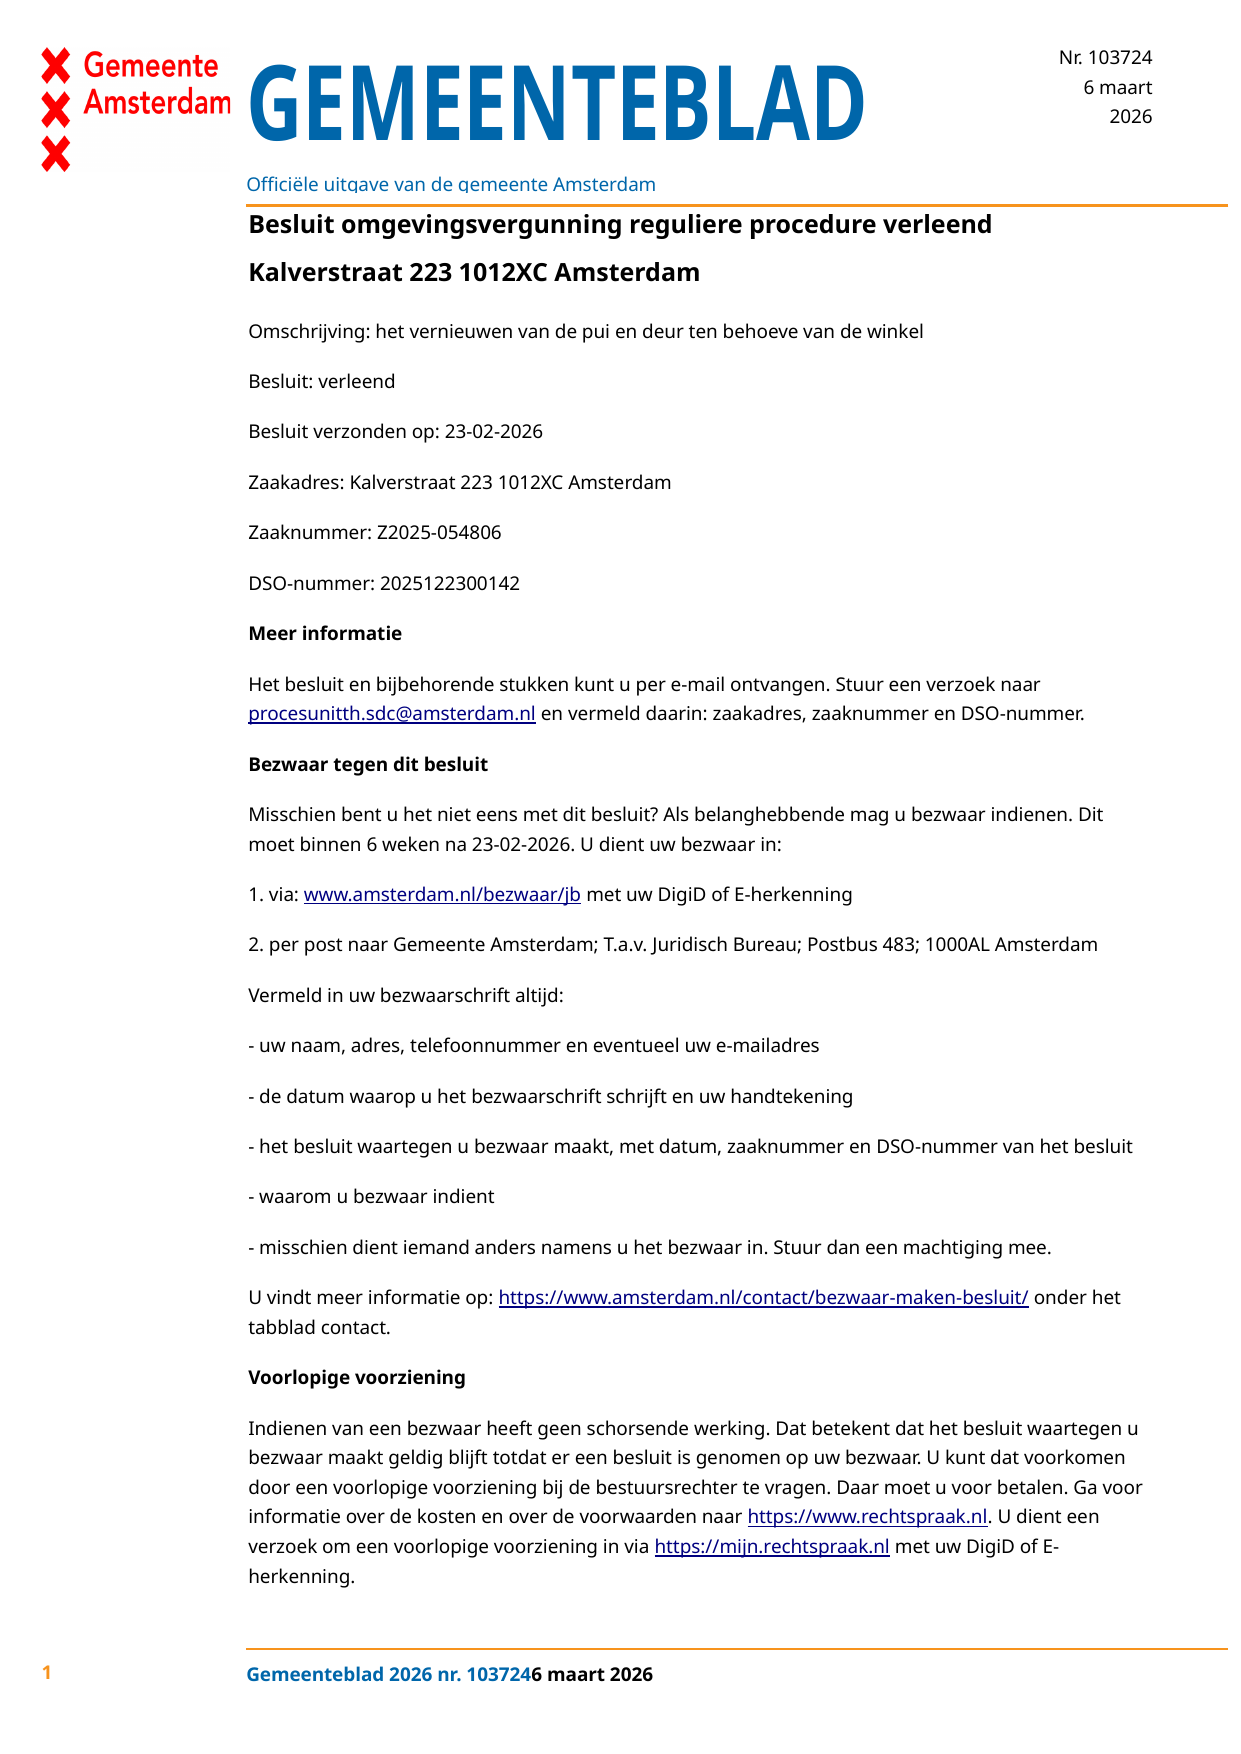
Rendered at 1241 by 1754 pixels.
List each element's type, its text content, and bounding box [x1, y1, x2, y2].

text Het besluit en bijbehorende stukken kunt u per e-mail ontvangen. Stuur een verzoek naar procesunitth.sdc@amsterdam.nl en vermeld daarin: zaakadres, zaaknummer en DSO-nummer. [248, 671, 1152, 726]
text Zaaknummer: Z2025-054806 [248, 519, 1152, 545]
text Vermeld in uw bezwaarschrift altijd: [248, 982, 1152, 1008]
text - de datum waarop u het bezwaarschrift schrijft en uw handtekening [248, 1083, 1152, 1109]
text - waarom u bezwaar indient [248, 1184, 1152, 1209]
text Besluit omgevingsvergunning reguliere procedure verleend Kalverstraat 223 1012XC Amsterdam [248, 207, 1152, 288]
text 2. per post naar Gemeente Amsterdam; T.a.v. Juridisch Bureau; Postbus 483; 1000AL Amsterdam [248, 932, 1152, 957]
text Meer informatie [248, 620, 1152, 646]
text Voorlopige voorziening [248, 1364, 1152, 1390]
text - het besluit waartegen u bezwaar maakt, met datum, zaaknummer en DSO-nummer van het besluit [248, 1133, 1152, 1159]
text - uw naam, adres, telefoonnummer en eventueel uw e-mailadres [248, 1032, 1152, 1058]
text U vindt meer informatie op: https://www.amsterdam.nl/contact/bezwaar-maken-besluit/ onder het tabblad contact. [248, 1284, 1152, 1340]
text Bezwaar tegen dit besluit [248, 751, 1152, 777]
text Zaakadres: Kalverstraat 223 1012XC Amsterdam [248, 469, 1152, 495]
text Indienen van een bezwaar heeft geen schorsende werking. Dat betekent dat het besluit waartegen u bezwaar maakt geldig blijft totdat er een besluit is genomen op uw bezwaar. U kunt dat voorkomen door een voorlopige voorziening bij de bestuursrechter te vragen. Daar moet u voor betalen. Ga voor informatie over de kosten en over de voorwaarden naar https://www.rechtspraak.nl. U dient een verzoek om een voorlopige voorziening in via https://mijn.rechtspraak.nl met uw DigiD of E-herkenning. [248, 1415, 1152, 1589]
text - misschien dient iemand anders namens u het bezwaar in. Stuur dan een machtiging mee. [248, 1234, 1152, 1260]
text Misschien bent u het niet eens met dit besluit? Als belanghebbende mag u bezwaar indienen. Dit moet binnen 6 weken na 23-02-2026. U dient uw bezwaar in: [248, 801, 1152, 857]
text Besluit verzonden op: 23-02-2026 [248, 419, 1152, 444]
text Besluit: verleend [248, 368, 1152, 394]
text Omschrijving: het vernieuwen van de pui en deur ten behoeve van de winkel [248, 318, 1152, 344]
text 1. via: www.amsterdam.nl/bezwaar/jb met uw DigiD of E-herkenning [248, 881, 1152, 907]
text DSO-nummer: 2025122300142 [248, 570, 1152, 596]
picture [41, 47, 231, 172]
